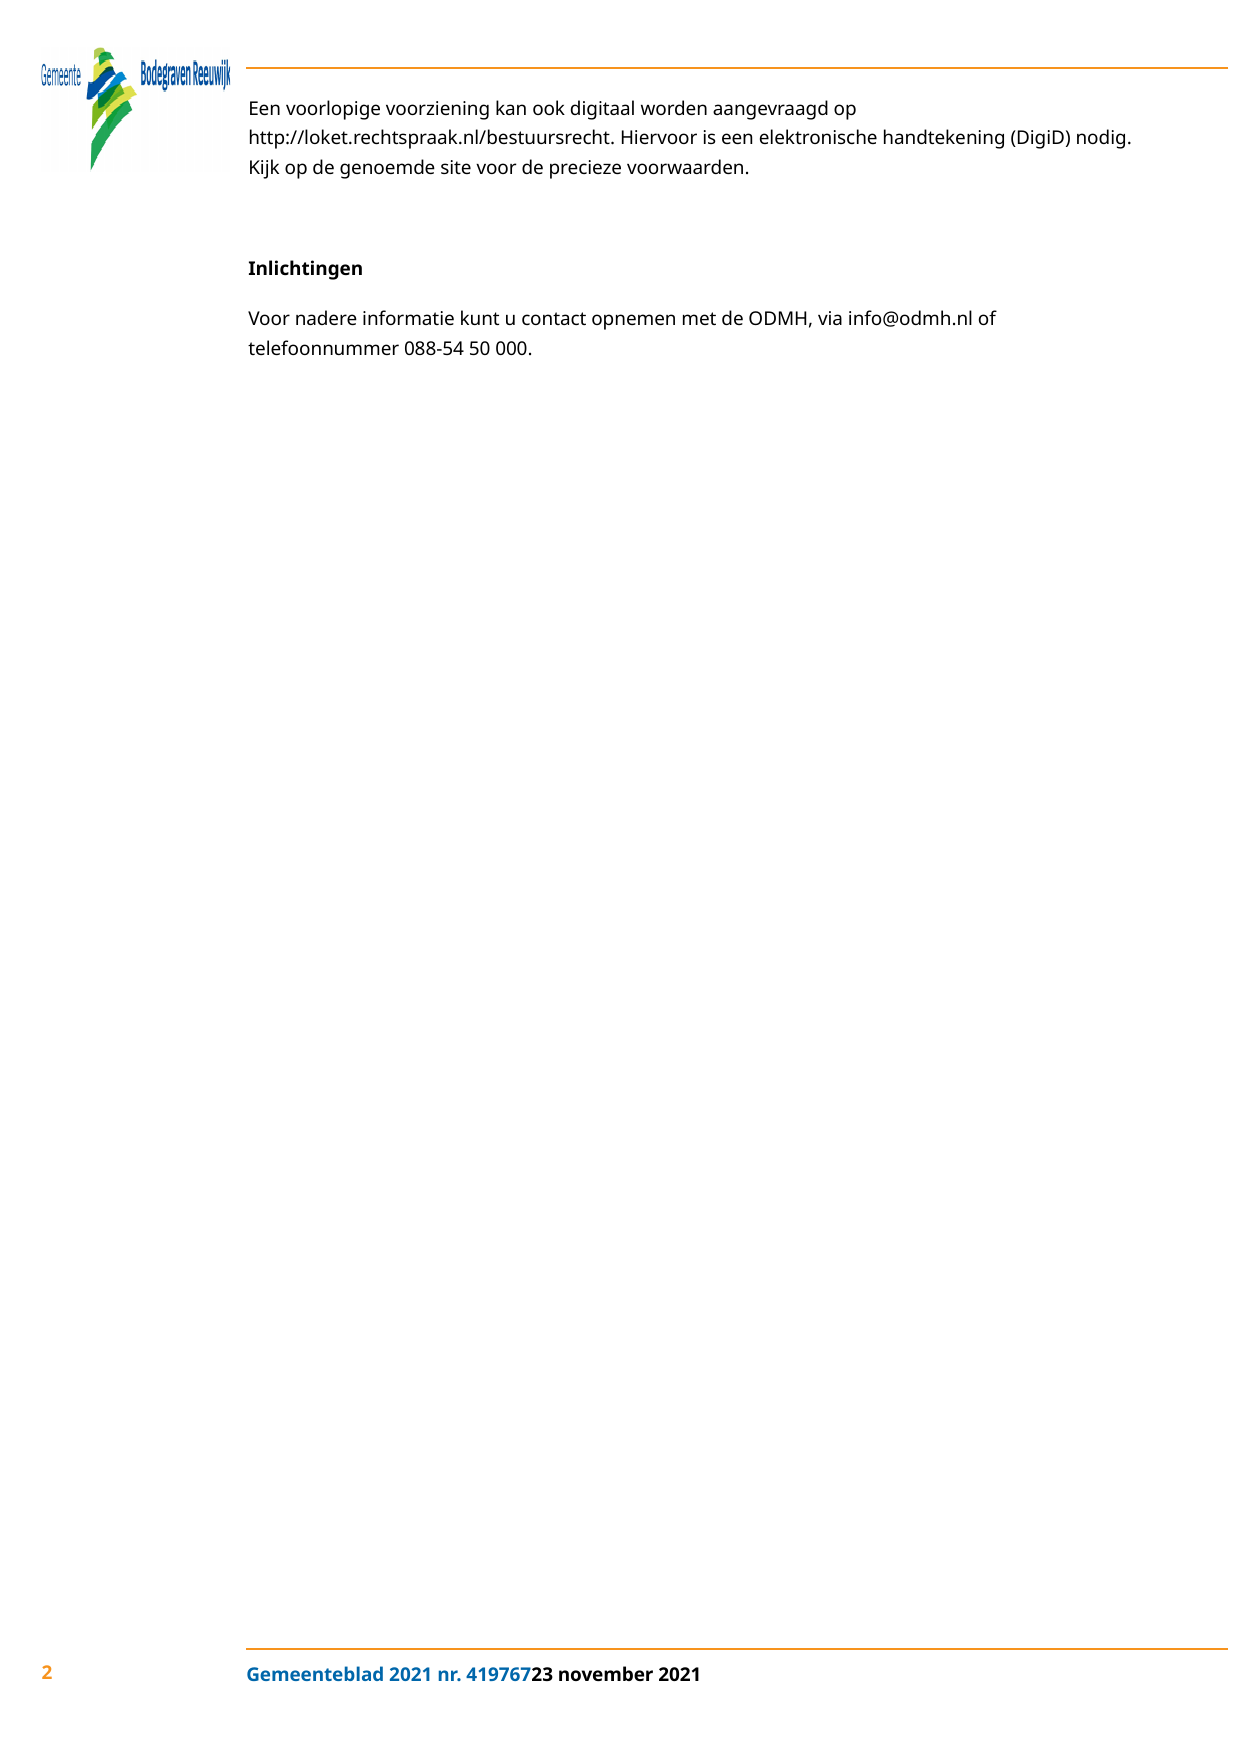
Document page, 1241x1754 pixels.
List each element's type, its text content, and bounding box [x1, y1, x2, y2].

text Een voorlopige voorziening kan ook digitaal worden aangevraagd op http://loket.rechtspraak.nl/bestuursrecht. Hiervoor is een elektronische handtekening (DigiD) nodig. Kijk op de genoemde site voor de precieze voorwaarden. [248, 95, 1152, 180]
text Voor nadere informatie kunt u contact opnemen met de ODMH, via info@odmh.nl of telefoonnummer 088-54 50 000. [248, 305, 1152, 361]
text Inlichtingen [248, 255, 1152, 281]
picture [41, 47, 231, 172]
